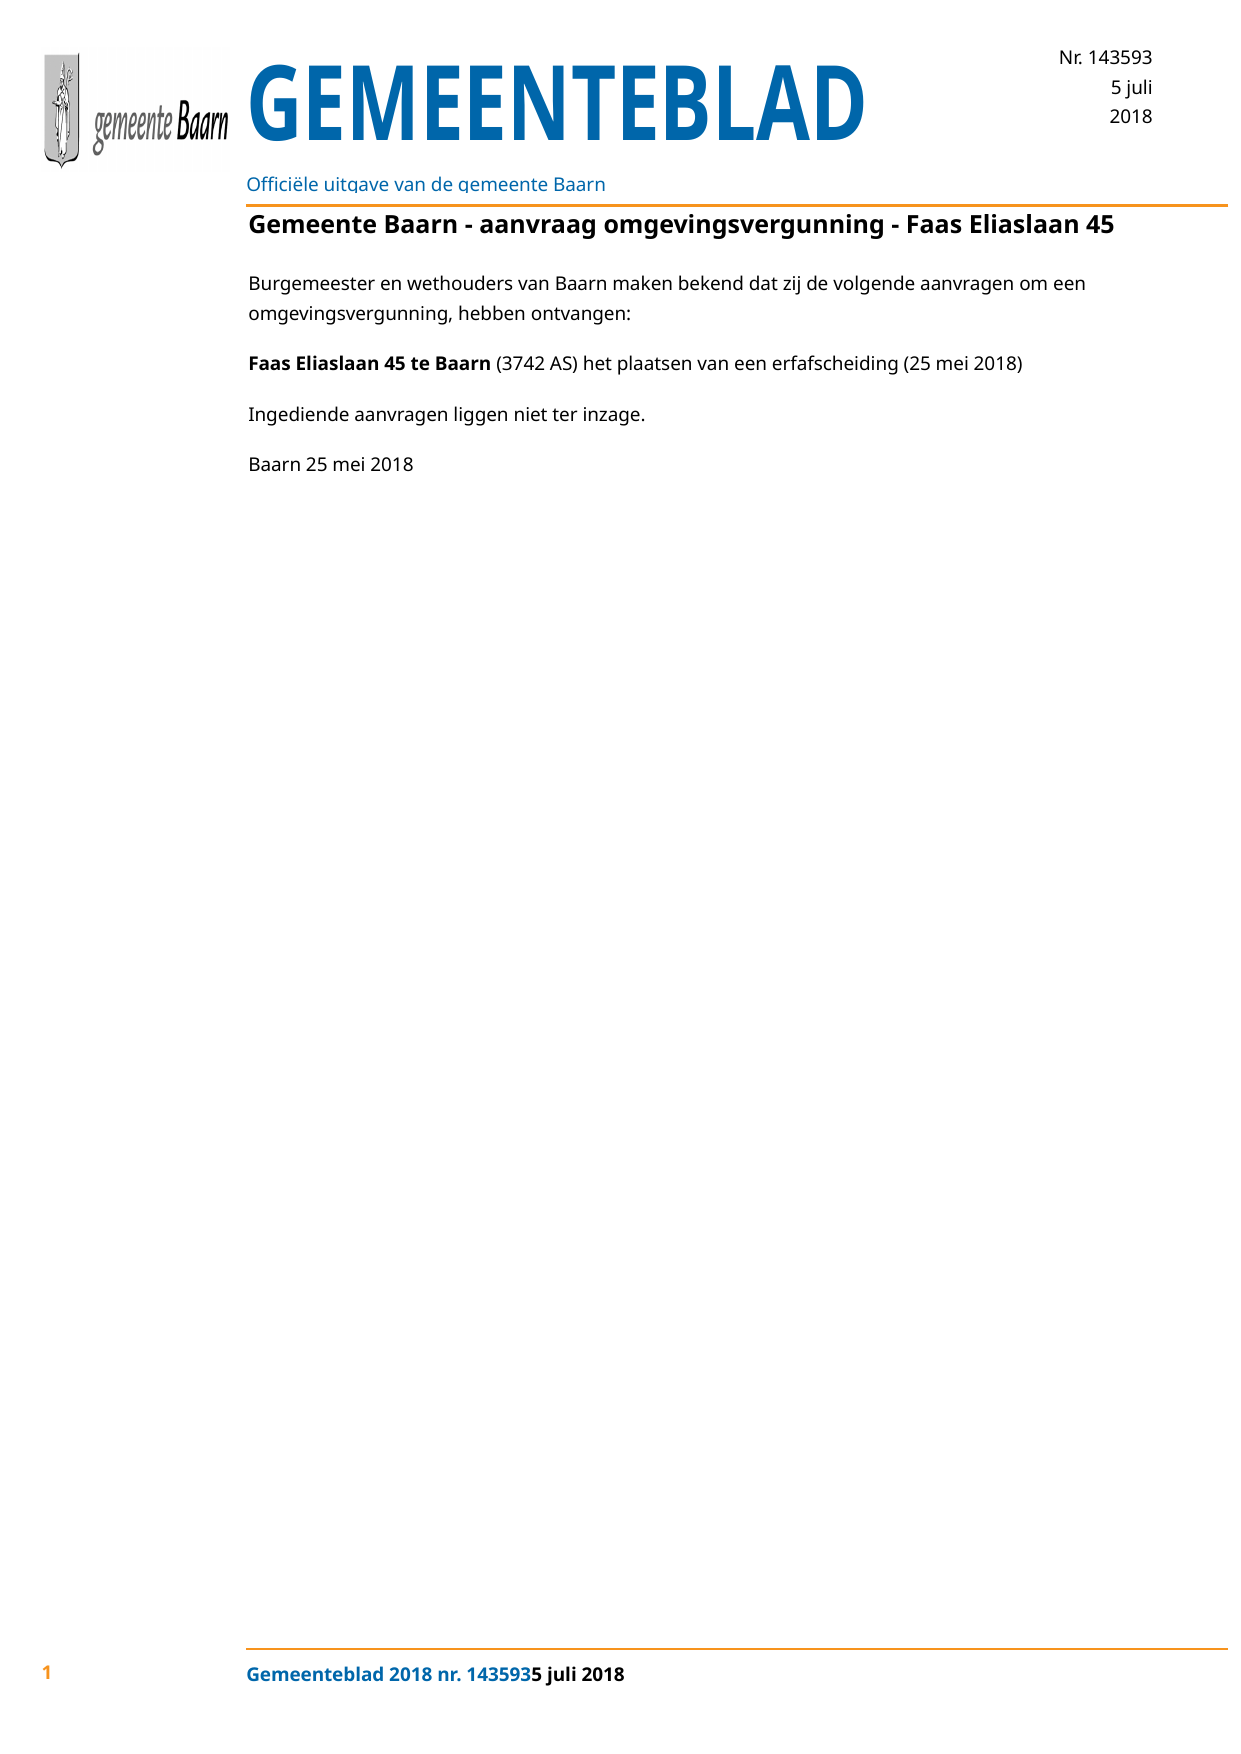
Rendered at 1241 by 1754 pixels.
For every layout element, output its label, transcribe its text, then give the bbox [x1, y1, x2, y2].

text Faas Eliaslaan 45 te Baarn (3742 AS) het plaatsen van een erfafscheiding (25 mei 2018) [248, 350, 1152, 376]
text Gemeente Baarn - aanvraag omgevingsvergunning - Faas Eliaslaan 45 [248, 207, 1152, 241]
text Ingediende aanvragen liggen niet ter inzage. [248, 401, 1152, 426]
text Burgemeester en wethouders van Baarn maken bekend dat zij de volgende aanvragen om een omgevingsvergunning, hebben ontvangen: [248, 270, 1152, 326]
text Baarn 25 mei 2018 [248, 451, 1152, 477]
picture [41, 47, 231, 172]
